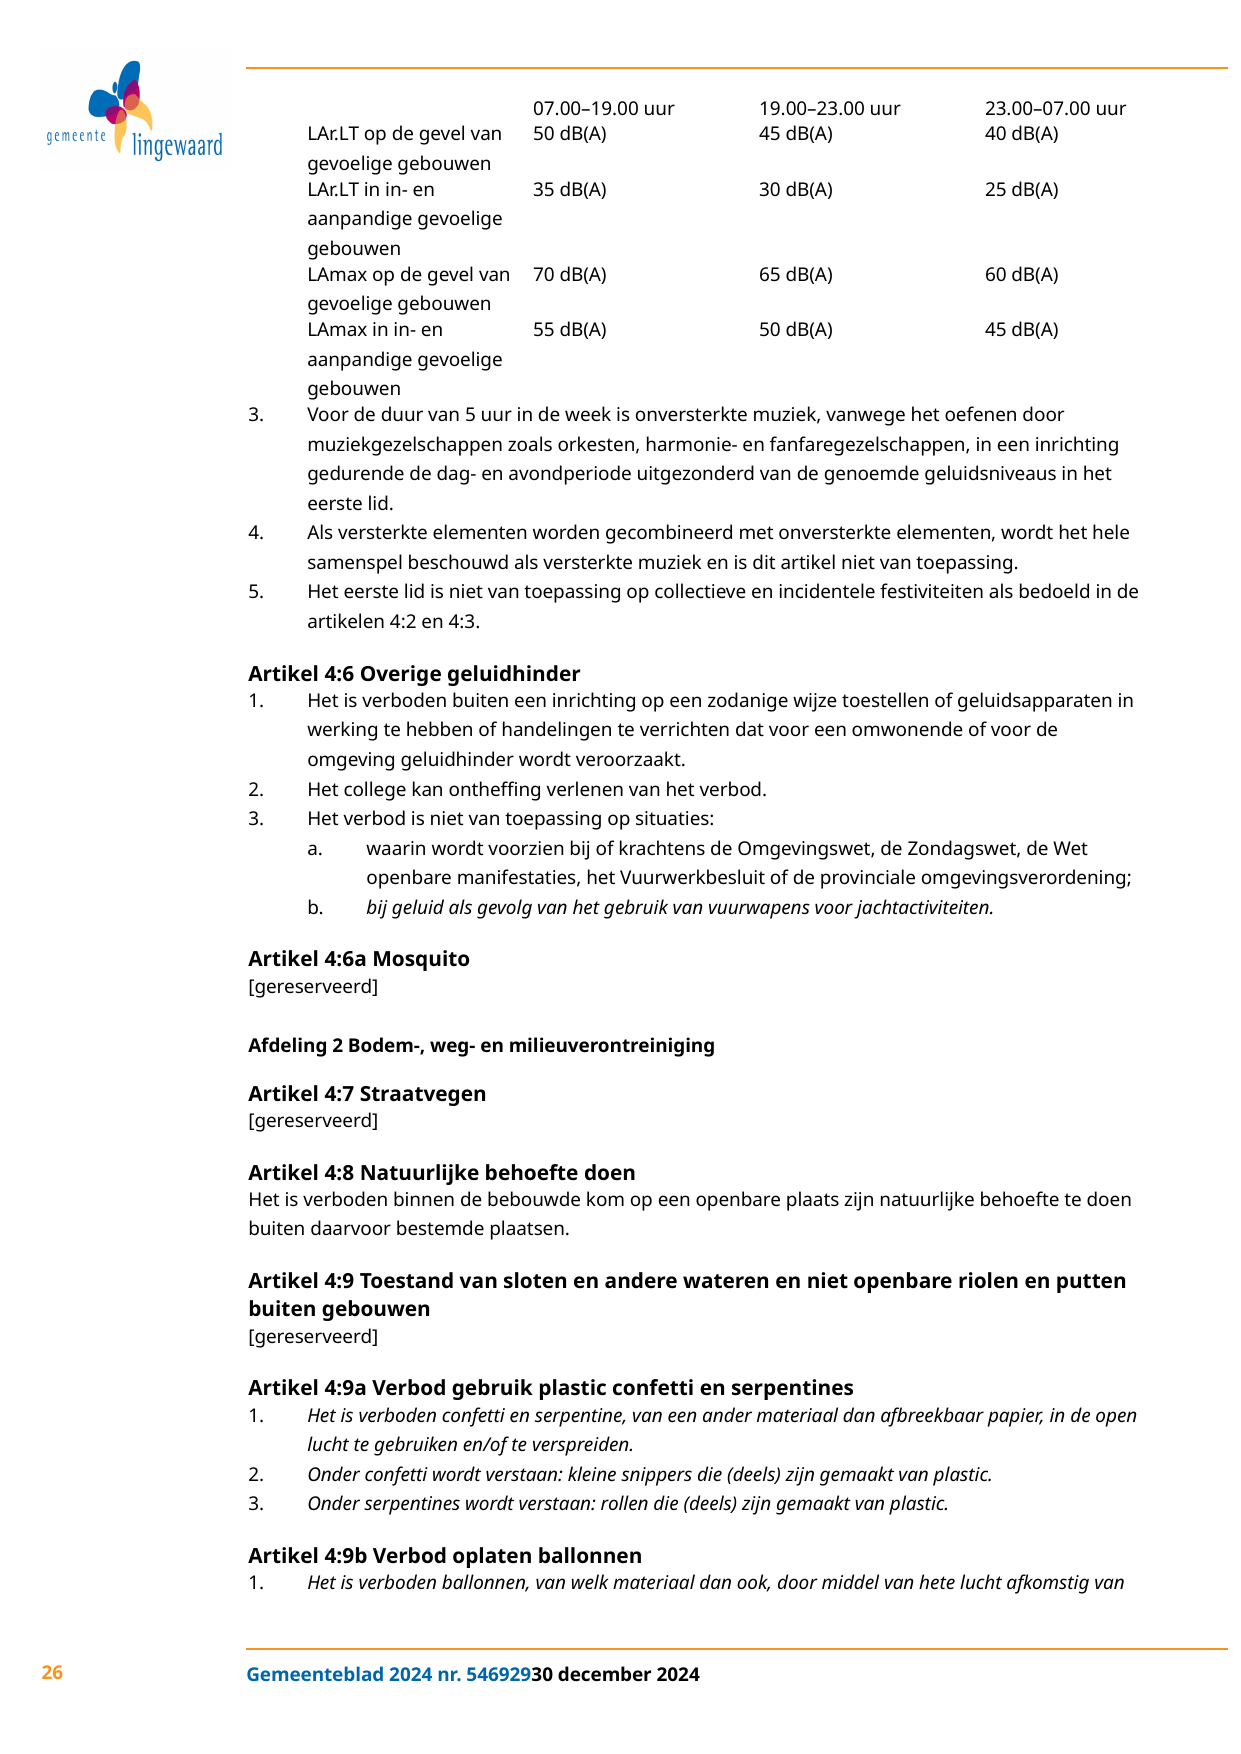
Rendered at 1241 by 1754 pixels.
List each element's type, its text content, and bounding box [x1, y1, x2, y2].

table_cell 65 dB(A) [759, 261, 985, 316]
table_header 07.00–19.00 uur [533, 95, 759, 121]
table_cell 45 dB(A) [759, 121, 985, 176]
list Het verbod is niet van toepassing op situaties: [248, 805, 1152, 831]
table_header 23.00–07.00 uur [985, 95, 1211, 121]
text Artikel 4:8 Natuurlijke behoefte doen [248, 1158, 1152, 1186]
text Artikel 4:9 Toestand van sloten en andere wateren en niet openbare riolen en putten buiten gebouwen [248, 1266, 1152, 1323]
table_cell 70 dB(A) [533, 261, 759, 316]
table_cell LAmax op de gevel van gevoelige gebouwen [307, 261, 533, 316]
text [gereserveerd] [248, 1323, 1152, 1349]
list waarin wordt voorzien bij of krachtens de Omgevingswet, de Zondagswet, de Wet openbare manifestaties, het Vuurwerkbesluit of de provinciale omgevingsverordening; [307, 835, 1152, 890]
list Het is verboden buiten een inrichting op een zodanige wijze toestellen of geluidsapparaten in werking te hebben of handelingen te verrichten dat voor een omwonende of voor de omgeving geluidhinder wordt veroorzaakt. [248, 687, 1152, 772]
table_cell 25 dB(A) [985, 176, 1211, 261]
list Het is verboden confetti en serpentine, van een ander materiaal dan afbreekbaar papier, in de open lucht te gebruiken en/of te verspreiden. [248, 1402, 1152, 1457]
text [gereserveerd] [248, 1107, 1152, 1133]
table_cell LAr.LT in in- en aanpandige gevoelige gebouwen [307, 176, 533, 261]
list Onder serpentines wordt verstaan: rollen die (deels) zijn gemaakt van plastic. [248, 1491, 1152, 1516]
table_header [307, 95, 533, 121]
list bij geluid als gevolg van het gebruik van vuurwapens voor jachtactiviteiten. [307, 894, 1152, 920]
text Artikel 4:9b Verbod oplaten ballonnen [248, 1541, 1152, 1569]
table_cell 35 dB(A) [533, 176, 759, 261]
text Afdeling 2 Bodem-, weg- en milieuverontreiniging [248, 1032, 1152, 1058]
table_cell LAmax in in- en aanpandige gevoelige gebouwen [307, 316, 533, 401]
picture [41, 47, 231, 172]
table_cell 50 dB(A) [759, 316, 985, 401]
list Het is verboden ballonnen, van welk materiaal dan ook, door middel van hete lucht afkomstig van [248, 1569, 1152, 1595]
list Voor de duur van 5 uur in de week is onversterkte muziek, vanwege het oefenen door muziekgezelschappen zoals orkesten, harmonie- en fanfaregezelschappen, in een inrichting gedurende de dag- en avondperiode uitgezonderd van de genoemde geluidsniveaus in het eerste lid. [248, 401, 1152, 516]
table_cell LAr.LT op de gevel van gevoelige gebouwen [307, 121, 533, 176]
table_cell 45 dB(A) [985, 316, 1211, 401]
table_cell 30 dB(A) [759, 176, 985, 261]
table_cell 50 dB(A) [533, 121, 759, 176]
list Het college kan ontheffing verlenen van het verbod. [248, 776, 1152, 802]
text Artikel 4:6a Mosquito [248, 944, 1152, 973]
list Als versterkte elementen worden gecombineerd met onversterkte elementen, wordt het hele samenspel beschouwd als versterkte muziek en is dit artikel niet van toepassing. [248, 519, 1152, 575]
table_cell 40 dB(A) [985, 121, 1211, 176]
text Het is verboden binnen de bebouwde kom op een openbare plaats zijn natuurlijke behoefte te doen buiten daarvoor bestemde plaatsen. [248, 1186, 1152, 1241]
list Onder confetti wordt verstaan: kleine snippers die (deels) zijn gemaakt van plastic. [248, 1461, 1152, 1487]
table_cell 55 dB(A) [533, 316, 759, 401]
table_header 19.00–23.00 uur [759, 95, 985, 121]
list Het eerste lid is niet van toepassing op collectieve en incidentele festiviteiten als bedoeld in de artikelen 4:2 en 4:3. [248, 579, 1152, 634]
table_cell 60 dB(A) [985, 261, 1211, 316]
text Artikel 4:9a Verbod gebruik plastic confetti en serpentines [248, 1373, 1152, 1402]
text Artikel 4:6 Overige geluidhinder [248, 659, 1152, 687]
text Artikel 4:7 Straatvegen [248, 1079, 1152, 1107]
text [gereserveerd] [248, 973, 1152, 999]
